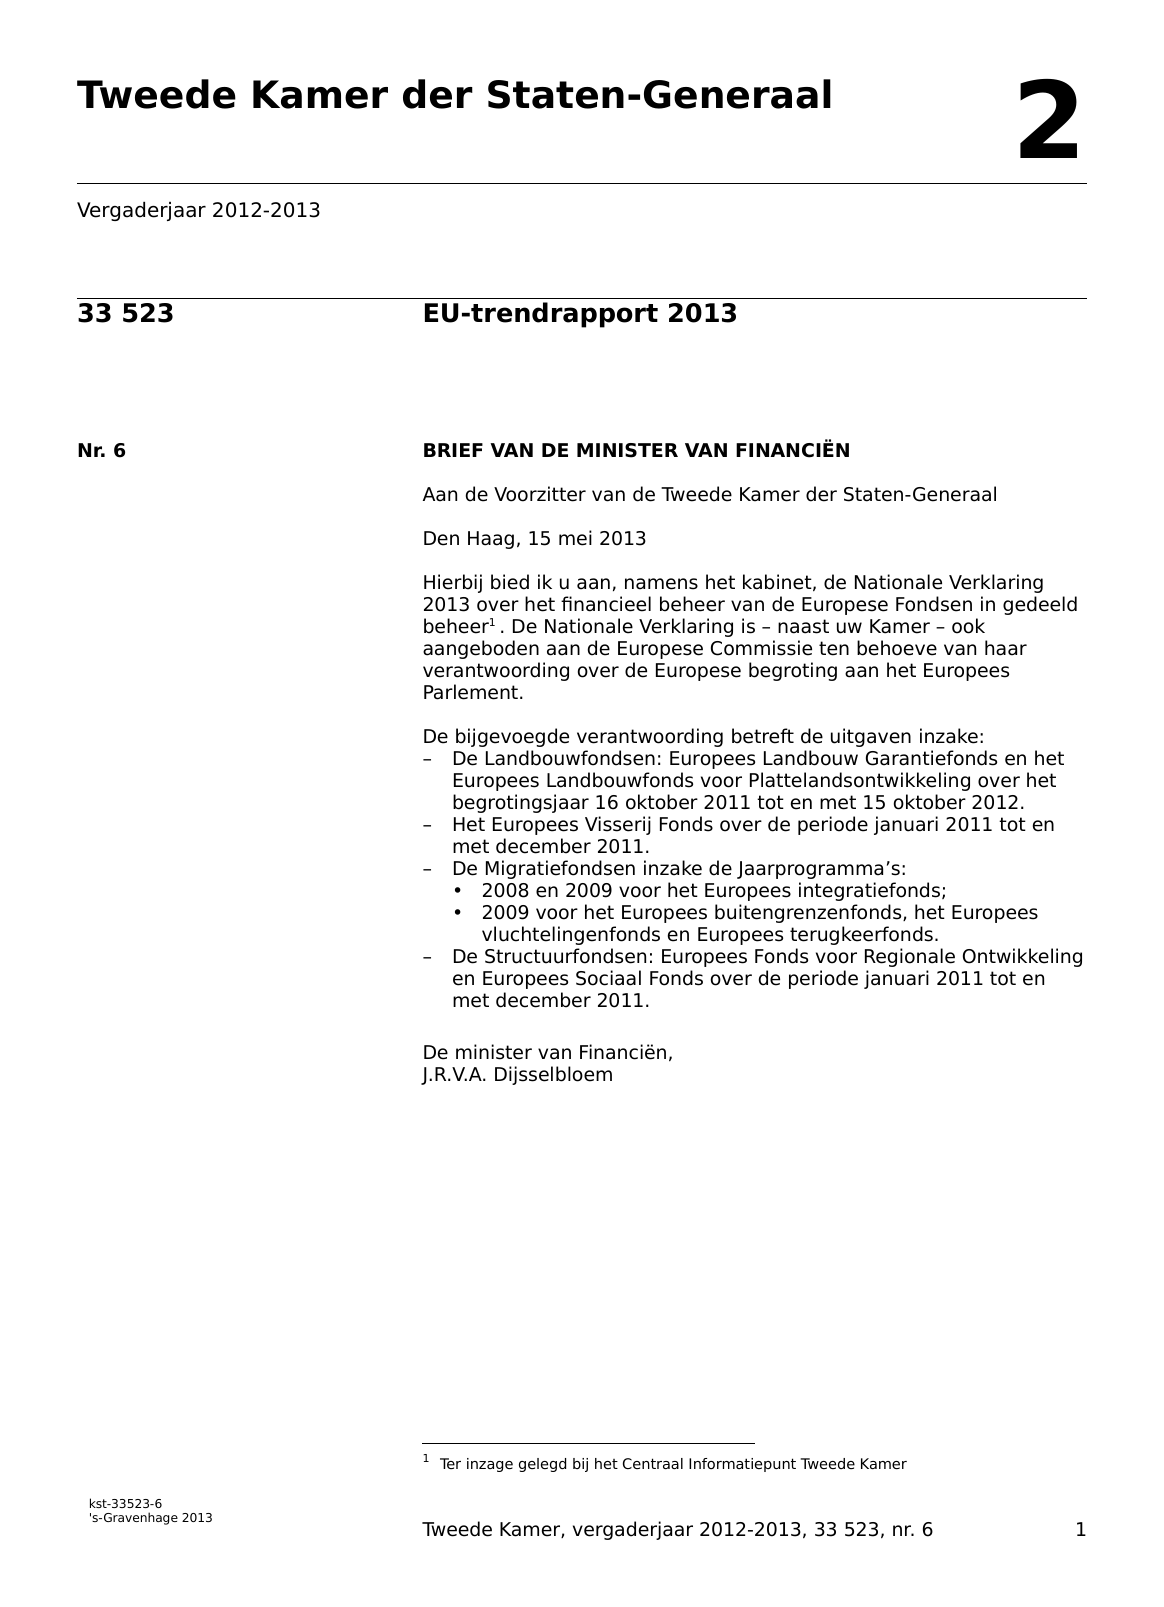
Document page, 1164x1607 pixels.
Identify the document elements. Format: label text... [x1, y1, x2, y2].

text – De Migratiefondsen inzake de Jaarprogramma’s: [422, 858, 1087, 880]
table_header Tweede Kamer der Staten-Generaal [77, 59, 886, 183]
table_cell Vergaderjaar 2012-2013 [77, 184, 1087, 298]
text • 2008 en 2009 voor het Europees integratiefonds; [452, 880, 1087, 902]
text – De Structuurfondsen: Europees Fonds voor Regionale Ontwikkeling en Europees Sociaal Fonds over de periode januari 2011 tot en met december 2011. [422, 946, 1087, 1012]
text Den Haag, 15 mei 2013 [422, 528, 1087, 550]
text – De Landbouwfondsen: Europees Landbouw Garantiefonds en het Europees Landbouwfonds voor Plattelandsontwikkeling over het begrotingsjaar 16 oktober 2011 tot en met 15 oktober 2012. [422, 748, 1087, 814]
text De bijgevoegde verantwoording betreft de uitgaven inzake: [422, 726, 1087, 748]
subtitle 33 523 EU-trendrapport 2013 [77, 299, 1087, 329]
table_header 2 [886, 59, 1087, 183]
text Hierbij bied ik u aan, namens het kabinet, de Nationale Verklaring 2013 over het financieel beheer van de Europese Fondsen in gedeeld beheer. De Nationale Verklaring is – naast uw Kamer – ook aangeboden aan de Europese Commissie ten behoeve van haar verantwoording over de Europese begroting aan het Europees Parlement. [422, 572, 1087, 704]
subtitle Nr. 6 BRIEF VAN DE MINISTER VAN FINANCIËN [77, 440, 1087, 462]
text kst-33523-6 [88, 1497, 323, 1511]
text 's-Gravenhage 2013 [88, 1511, 323, 1525]
text De minister van Financiën, J.R.V.A. Dijsselbloem [422, 1042, 1087, 1086]
text – Het Europees Visserij Fonds over de periode januari 2011 tot en met december 2011. [422, 814, 1087, 858]
text Aan de Voorzitter van de Tweede Kamer der Staten-Generaal [422, 484, 1087, 506]
text • 2009 voor het Europees buitengrenzenfonds, het Europees vluchtelingenfonds en Europees terugkeerfonds. [452, 902, 1087, 946]
text Ter inzage gelegd bij het Centraal Informatiepunt Tweede Kamer [422, 1452, 1087, 1474]
